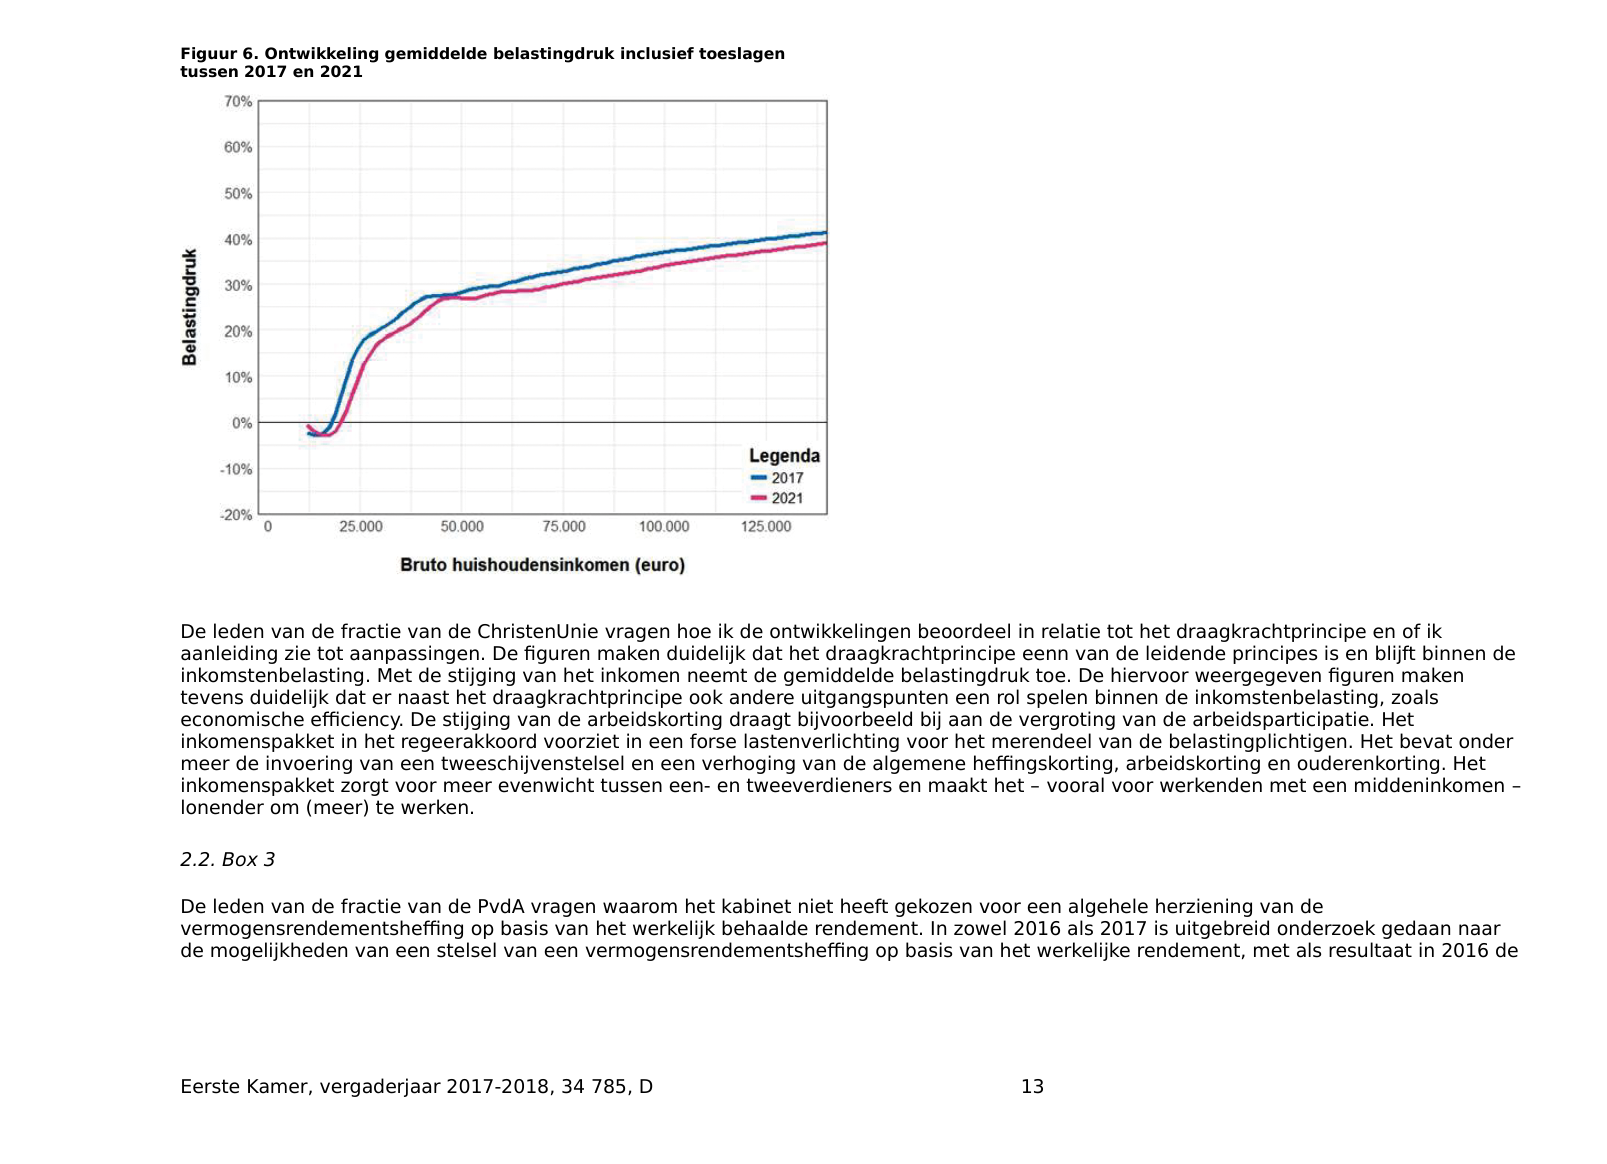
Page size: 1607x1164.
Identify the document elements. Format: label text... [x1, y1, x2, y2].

subtitle 2.2. Box 3 [180, 849, 1529, 871]
text De leden van de fractie van de ChristenUnie vragen hoe ik de ontwikkelingen beoordeel in relatie tot het draagkrachtprincipe en of ik aanleiding zie tot aanpassingen. De figuren maken duidelijk dat het draagkrachtprincipe eenn van de leidende principes is en blijft binnen de inkomstenbelasting. Met de stijging van het inkomen neemt de gemiddelde belastingdruk toe. De hiervoor weergegeven figuren maken tevens duidelijk dat er naast het draagkrachtprincipe ook andere uitgangspunten een rol spelen binnen de inkomstenbelasting, zoals economische efficiency. De stijging van de arbeidskorting draagt bijvoorbeeld bij aan de vergroting van de arbeidsparticipatie. Het inkomenspakket in het regeerakkoord voorziet in een forse lastenverlichting voor het merendeel van de belastingplichtigen. Het bevat onder meer de invoering van een tweeschijvenstelsel en een verhoging van de algemene heffingskorting, arbeidskorting en ouderenkorting. Het inkomenspakket zorgt voor meer evenwicht tussen een- en tweeverdieners en maakt het – vooral voor werkenden met een middeninkomen – lonender om (meer) te werken. [180, 621, 1529, 819]
text De leden van de fractie van de PvdA vragen waarom het kabinet niet heeft gekozen voor een algehele herziening van de vermogensrendementsheffing op basis van het werkelijk behaalde rendement. In zowel 2016 als 2017 is uitgebreid onderzoek gedaan naar de mogelijkheden van een stelsel van een vermogensrendementsheffing op basis van het werkelijke rendement, met als resultaat in 2016 de [180, 896, 1529, 962]
text Figuur 6. Ontwikkeling gemiddelde belastingdruk inclusief toeslagen tussen 2017 en 2021 [180, 45, 830, 81]
picture [180, 92, 830, 577]
